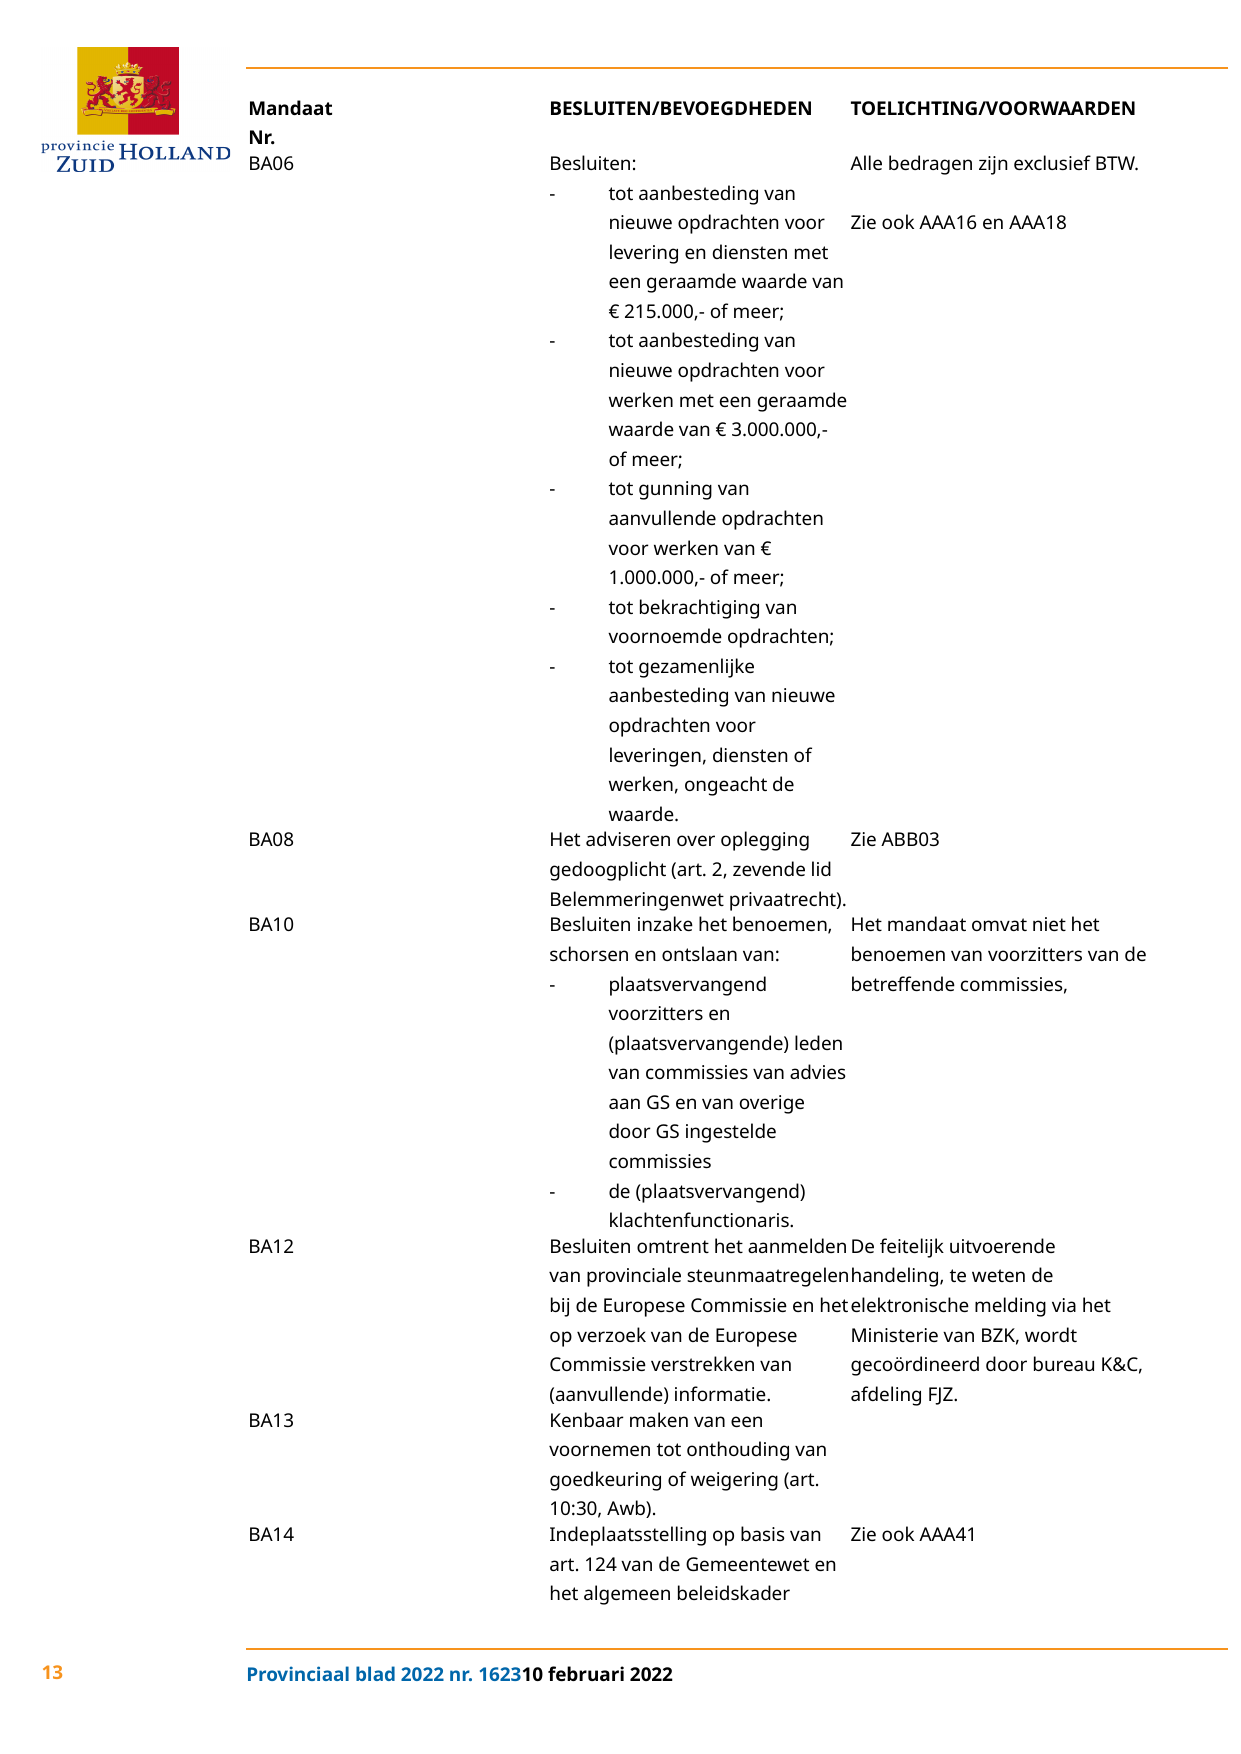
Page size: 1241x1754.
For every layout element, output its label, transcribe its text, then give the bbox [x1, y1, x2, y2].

table_cell Indeplaatsstelling op basis van art. 124 van de Gemeentewet en het algemeen beleidskader [549, 1521, 850, 1606]
picture [41, 47, 231, 172]
table_cell Zie ook AAA41 [850, 1521, 1152, 1606]
table_cell Kenbaar maken van een voornemen tot onthouding van goedkeuring of weigering (art. 10:30, Awb). [549, 1407, 850, 1521]
table_cell Zie ABB03 [850, 827, 1152, 912]
table_header Mandaat Nr. [248, 95, 549, 150]
table_header BESLUITEN/BEVOEGDHEDEN [549, 95, 850, 150]
table_cell Besluiten omtrent het aanmelden van provinciale steunmaatregelen bij de Europese Commissie en het op verzoek van de Europese Commissie verstrekken van (aanvullende) informatie. [549, 1233, 850, 1407]
table_cell BA13 [248, 1407, 549, 1521]
table_cell BA14 [248, 1521, 549, 1606]
table_cell BA06 [248, 150, 549, 827]
table_cell Besluiten inzake het benoemen, schorsen en ontslaan van: plaatsvervangend voorzitters en (plaatsvervangende) leden van commissies van advies aan GS en van overige door GS ingestelde commissies de (plaatsvervangend) klachtenfunctionaris. [549, 912, 850, 1233]
table_cell De feitelijk uitvoerende handeling, te weten de elektronische melding via het Ministerie van BZK, wordt gecoördineerd door bureau K&C, afdeling FJZ. [850, 1233, 1152, 1407]
table_cell Alle bedragen zijn exclusief BTW. Zie ook AAA16 en AAA18 [850, 150, 1152, 827]
table_cell BA10 [248, 912, 549, 1233]
table_cell BA12 [248, 1233, 549, 1407]
table_cell [850, 1407, 1152, 1521]
table_cell BA08 [248, 827, 549, 912]
table_header TOELICHTING/VOORWAARDEN [850, 95, 1152, 150]
table_cell Besluiten: tot aanbesteding van nieuwe opdrachten voor levering en diensten met een geraamde waarde van € 215.000,- of meer; tot aanbesteding van nieuwe opdrachten voor werken met een geraamde waarde van € 3.000.000,- of meer; tot gunning van aanvullende opdrachten voor werken van € 1.000.000,- of meer; tot bekrachtiging van voornoemde opdrachten; tot gezamenlijke aanbesteding van nieuwe opdrachten voor leveringen, diensten of werken, ongeacht de waarde. [549, 150, 850, 827]
table_cell Het adviseren over oplegging gedoogplicht (art. 2, zevende lid Belemmeringenwet privaatrecht). [549, 827, 850, 912]
table_cell Het mandaat omvat niet het benoemen van voorzitters van de betreffende commissies, [850, 912, 1152, 1233]
